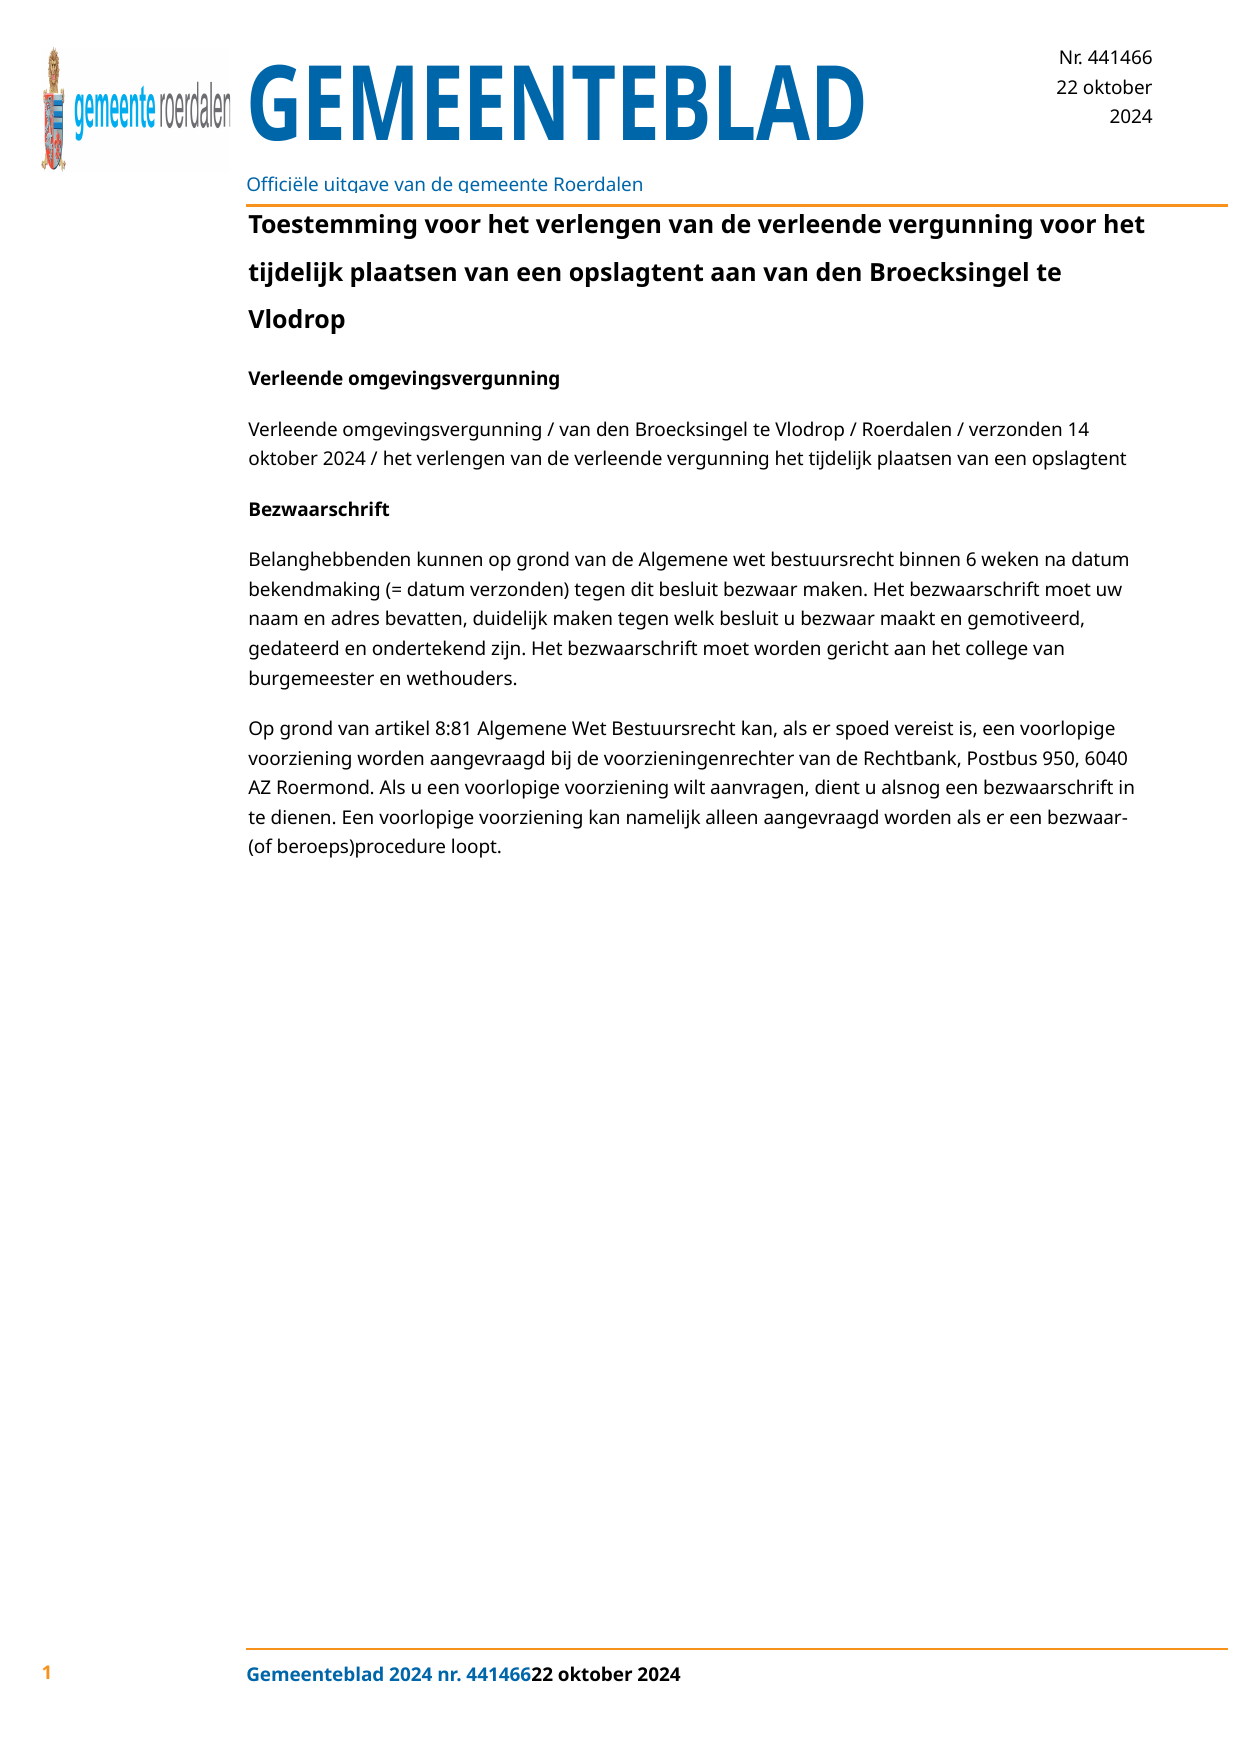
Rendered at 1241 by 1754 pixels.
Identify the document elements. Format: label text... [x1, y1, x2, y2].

text Belanghebbenden kunnen op grond van de Algemene wet bestuursrecht binnen 6 weken na datum bekendmaking (= datum verzonden) tegen dit besluit bezwaar maken. Het bezwaarschrift moet uw naam en adres bevatten, duidelijk maken tegen welk besluit u bezwaar maakt en gemotiveerd, gedateerd en ondertekend zijn. Het bezwaarschrift moet worden gericht aan het college van burgemeester en wethouders. [248, 546, 1152, 690]
picture [41, 47, 231, 172]
text Toestemming voor het verlengen van de verleende vergunning voor het tijdelijk plaatsen van een opslagtent aan van den Broecksingel te Vlodrop [248, 207, 1152, 336]
text Bezwaarschrift [248, 496, 1152, 522]
text Verleende omgevingsvergunning / van den Broecksingel te Vlodrop / Roerdalen / verzonden 14 oktober 2024 / het verlengen van de verleende vergunning het tijdelijk plaatsen van een opslagtent [248, 416, 1152, 471]
text Verleende omgevingsvergunning [248, 366, 1152, 391]
text Op grond van artikel 8:81 Algemene Wet Bestuursrecht kan, als er spoed vereist is, een voorlopige voorziening worden aangevraagd bij de voorzieningenrechter van de Rechtbank, Postbus 950, 6040 AZ Roermond. Als u een voorlopige voorziening wilt aanvragen, dient u alsnog een bezwaarschrift in te dienen. Een voorlopige voorziening kan namelijk alleen aangevraagd worden als er een bezwaar- (of beroeps)procedure loopt. [248, 715, 1152, 859]
